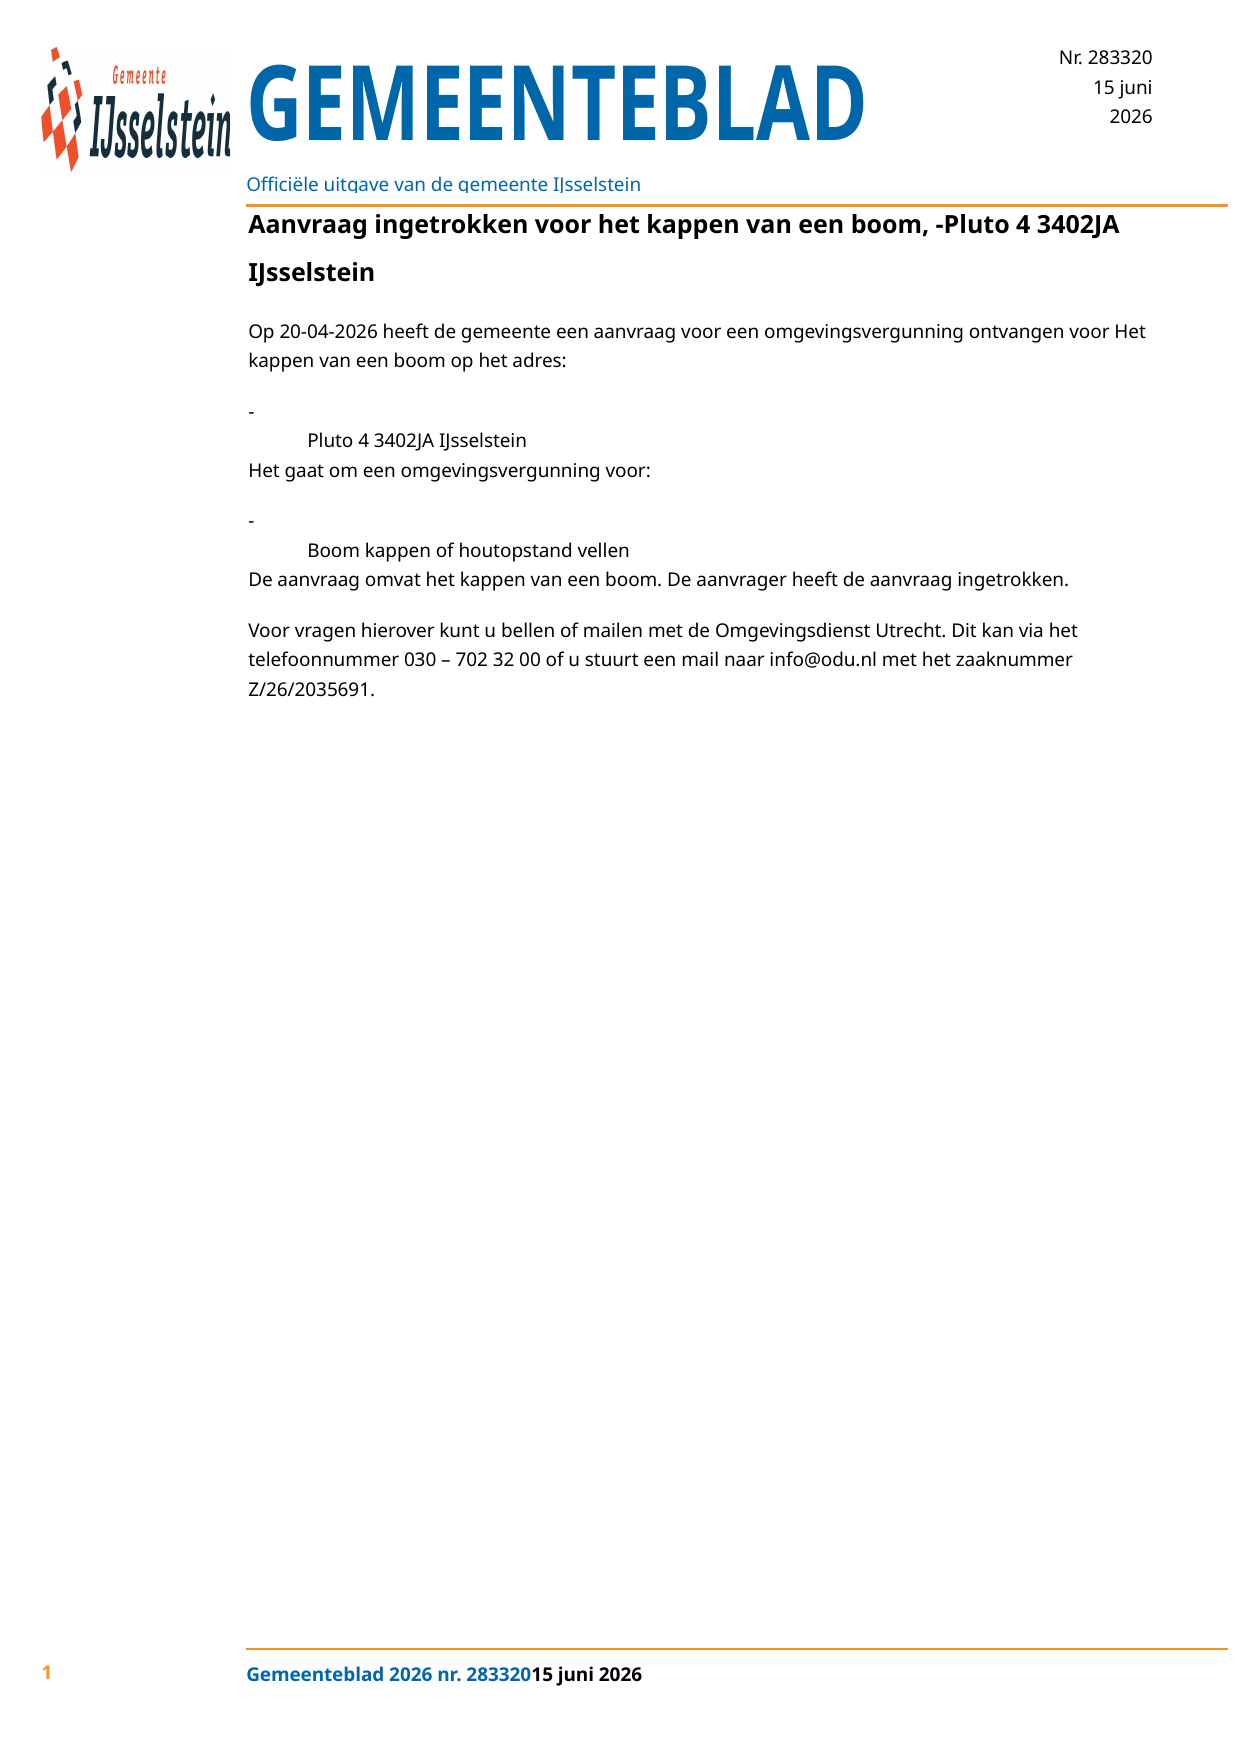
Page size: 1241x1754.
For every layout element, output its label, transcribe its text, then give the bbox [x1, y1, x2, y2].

text Het gaat om een omgevingsvergunning voor: [248, 457, 1152, 483]
list Pluto 4 3402JA IJsselstein [248, 427, 1152, 453]
text Aanvraag ingetrokken voor het kappen van een boom, -Pluto 4 3402JA IJsselstein [248, 207, 1152, 288]
picture [41, 47, 231, 172]
text Op 20-04-2026 heeft de gemeente een aanvraag voor een omgevingsvergunning ontvangen voor Het kappen van een boom op het adres: [248, 318, 1152, 373]
text Voor vragen hierover kunt u bellen of mailen met de Omgevingsdienst Utrecht. Dit kan via het telefoonnummer 030 – 702 32 00 of u stuurt een mail naar info@odu.nl met het zaaknummer Z/26/2035691. [248, 617, 1152, 702]
text De aanvraag omvat het kappen van een boom. De aanvrager heeft de aanvraag ingetrokken. [248, 567, 1152, 592]
list Boom kappen of houtopstand vellen [248, 537, 1152, 563]
